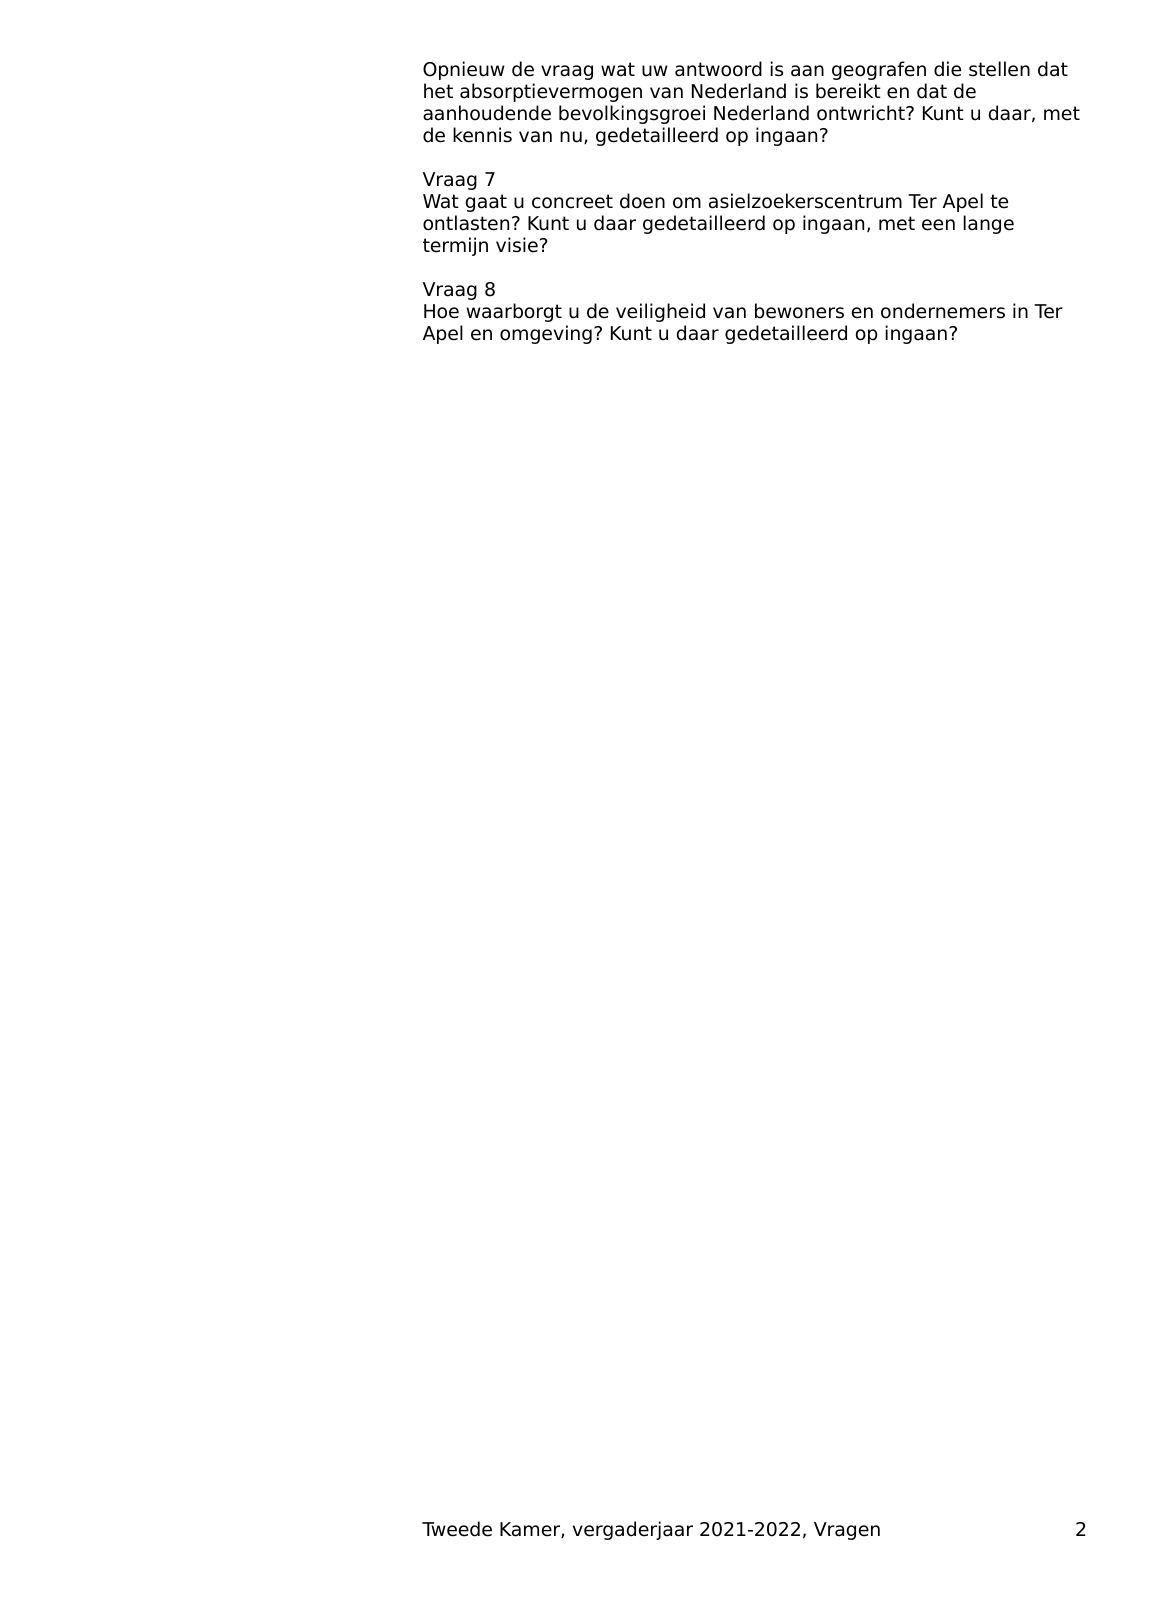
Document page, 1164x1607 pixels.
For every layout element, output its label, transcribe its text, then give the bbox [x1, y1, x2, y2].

text Opnieuw de vraag wat uw antwoord is aan geografen die stellen dat het absorptievermogen van Nederland is bereikt en dat de aanhoudende bevolkingsgroei Nederland ontwricht? Kunt u daar, met de kennis van nu, gedetailleerd op ingaan? [422, 59, 1087, 147]
text Vraag 8 [422, 279, 1087, 301]
text Hoe waarborgt u de veiligheid van bewoners en ondernemers in Ter Apel en omgeving? Kunt u daar gedetailleerd op ingaan? [422, 301, 1087, 345]
text Vraag 7 [422, 169, 1087, 191]
text Wat gaat u concreet doen om asielzoekerscentrum Ter Apel te ontlasten? Kunt u daar gedetailleerd op ingaan, met een lange termijn visie? [422, 191, 1087, 257]
